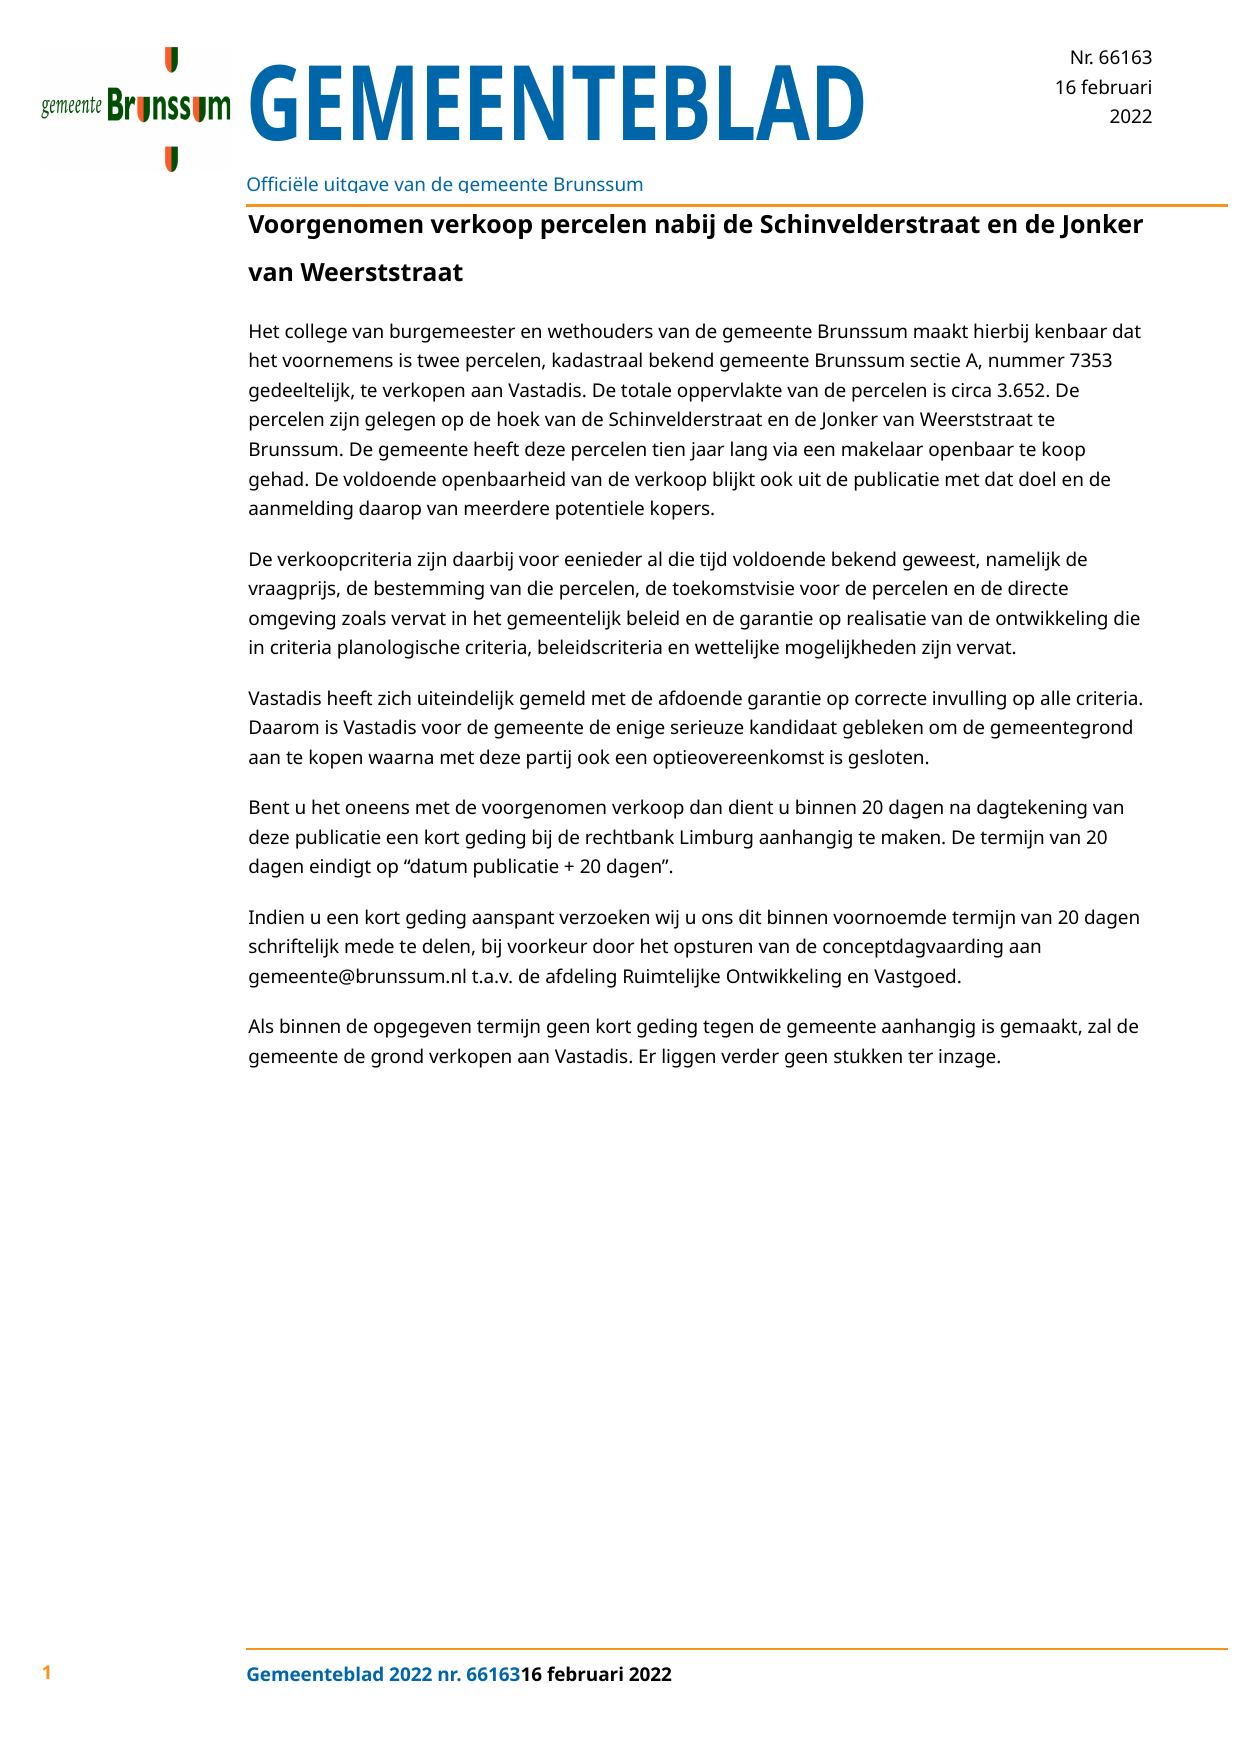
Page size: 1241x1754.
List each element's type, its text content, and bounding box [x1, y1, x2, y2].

text De verkoopcriteria zijn daarbij voor eenieder al die tijd voldoende bekend geweest, namelijk de vraagprijs, de bestemming van die percelen, de toekomstvisie voor de percelen en de directe omgeving zoals vervat in het gemeentelijk beleid en de garantie op realisatie van de ontwikkeling die in criteria planologische criteria, beleidscriteria en wettelijke mogelijkheden zijn vervat. [248, 546, 1152, 660]
text Als binnen de opgegeven termijn geen kort geding tegen de gemeente aanhangig is gemaakt, zal de gemeente de grond verkopen aan Vastadis. Er liggen verder geen stukken ter inzage. [248, 1014, 1152, 1069]
text Indien u een kort geding aanspant verzoeken wij u ons dit binnen voornoemde termijn van 20 dagen schriftelijk mede te delen, bij voorkeur door het opsturen van de conceptdagvaarding aan gemeente@brunssum.nl t.a.v. de afdeling Ruimtelijke Ontwikkeling en Vastgoed. [248, 904, 1152, 989]
text Voorgenomen verkoop percelen nabij de Schinvelderstraat en de Jonker van Weerststraat [248, 207, 1152, 288]
text Bent u het oneens met de voorgenomen verkoop dan dient u binnen 20 dagen na dagtekening van deze publicatie een kort geding bij de rechtbank Limburg aanhangig te maken. De termijn van 20 dagen eindigt op “datum publicatie + 20 dagen”. [248, 794, 1152, 879]
picture [41, 47, 231, 172]
text Vastadis heeft zich uiteindelijk gemeld met de afdoende garantie op correcte invulling op alle criteria. Daarom is Vastadis voor de gemeente de enige serieuze kandidaat gebleken om de gemeentegrond aan te kopen waarna met deze partij ook een optieovereenkomst is gesloten. [248, 685, 1152, 770]
text Het college van burgemeester en wethouders van de gemeente Brunssum maakt hierbij kenbaar dat het voornemens is twee percelen, kadastraal bekend gemeente Brunssum sectie A, nummer 7353 gedeeltelijk, te verkopen aan Vastadis. De totale oppervlakte van de percelen is circa 3.652. De percelen zijn gelegen op de hoek van de Schinvelderstraat en de Jonker van Weerststraat te Brunssum. De gemeente heeft deze percelen tien jaar lang via een makelaar openbaar te koop gehad. De voldoende openbaarheid van de verkoop blijkt ook uit de publicatie met dat doel en de aanmelding daarop van meerdere potentiele kopers. [248, 318, 1152, 521]
